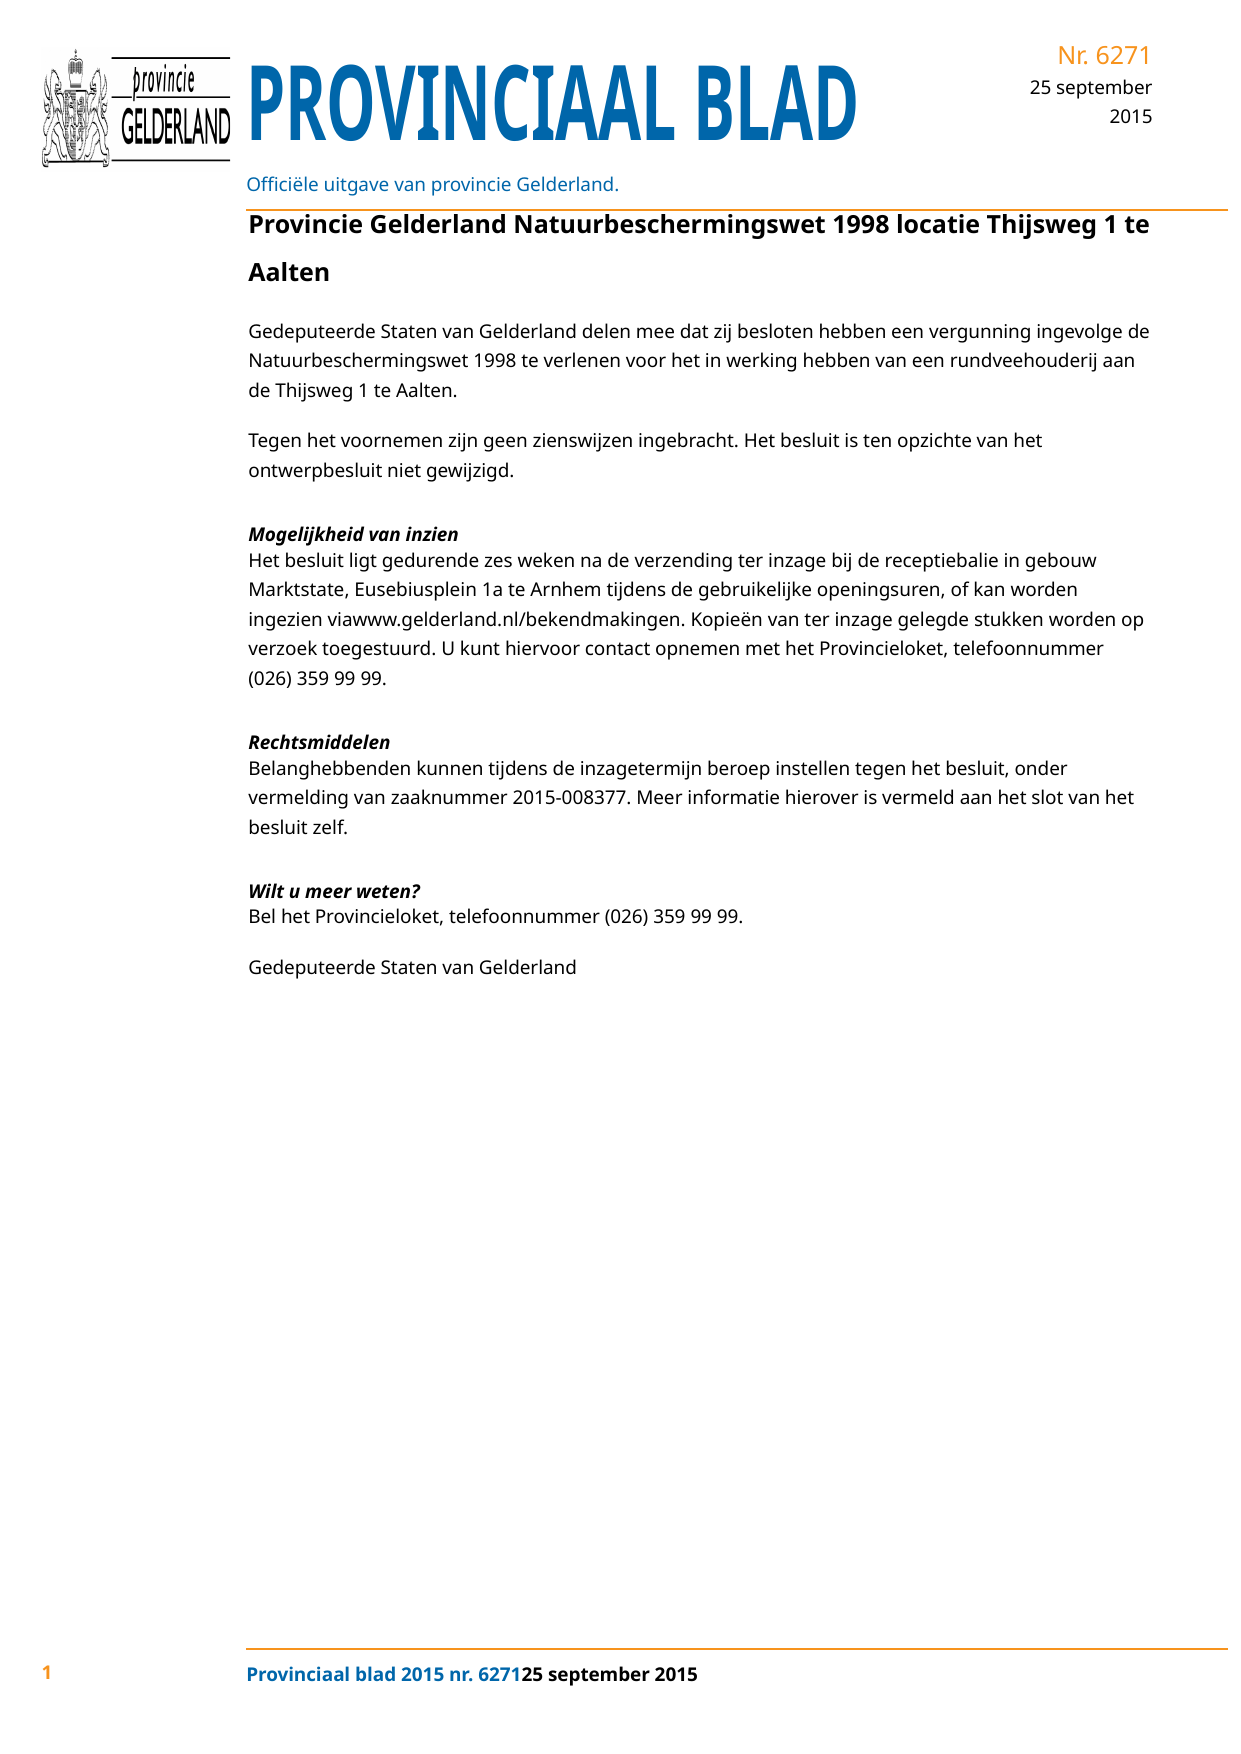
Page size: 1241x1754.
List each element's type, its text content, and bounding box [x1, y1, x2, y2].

text Gedeputeerde Staten van Gelderland [248, 954, 1152, 980]
text Rechtsmiddelen [248, 729, 1152, 755]
text Belanghebbenden kunnen tijdens de inzagetermijn beroep instellen tegen het besluit, onder vermelding van zaaknummer 2015-008377. Meer informatie hierover is vermeld aan het slot van het besluit zelf. [248, 755, 1152, 840]
text Mogelijkheid van inzien [248, 521, 1152, 547]
text Wilt u meer weten? [248, 878, 1152, 904]
text Provincie Gelderland Natuurbeschermingswet 1998 locatie Thijsweg 1 te Aalten [248, 211, 1152, 288]
text Het besluit ligt gedurende zes weken na de verzending ter inzage bij de receptiebalie in gebouw Marktstate, Eusebiusplein 1a te Arnhem tijdens de gebruikelijke openingsuren, of kan worden ingezien viawww.gelderland.nl/bekendmakingen. Kopieën van ter inzage gelegde stukken worden op verzoek toegestuurd. U kunt hiervoor contact opnemen met het Provincieloket, telefoonnummer (026) 359 99 99. [248, 547, 1152, 691]
text Bel het Provincieloket, telefoonnummer (026) 359 99 99. [248, 904, 1152, 929]
text Gedeputeerde Staten van Gelderland delen mee dat zij besloten hebben een vergunning ingevolge de Natuurbeschermingswet 1998 te verlenen voor het in werking hebben van een rundveehouderij aan de Thijsweg 1 te Aalten. [248, 318, 1152, 403]
picture [41, 47, 231, 172]
text Tegen het voornemen zijn geen zienswijzen ingebracht. Het besluit is ten opzichte van het ontwerpbesluit niet gewijzigd. [248, 427, 1152, 483]
